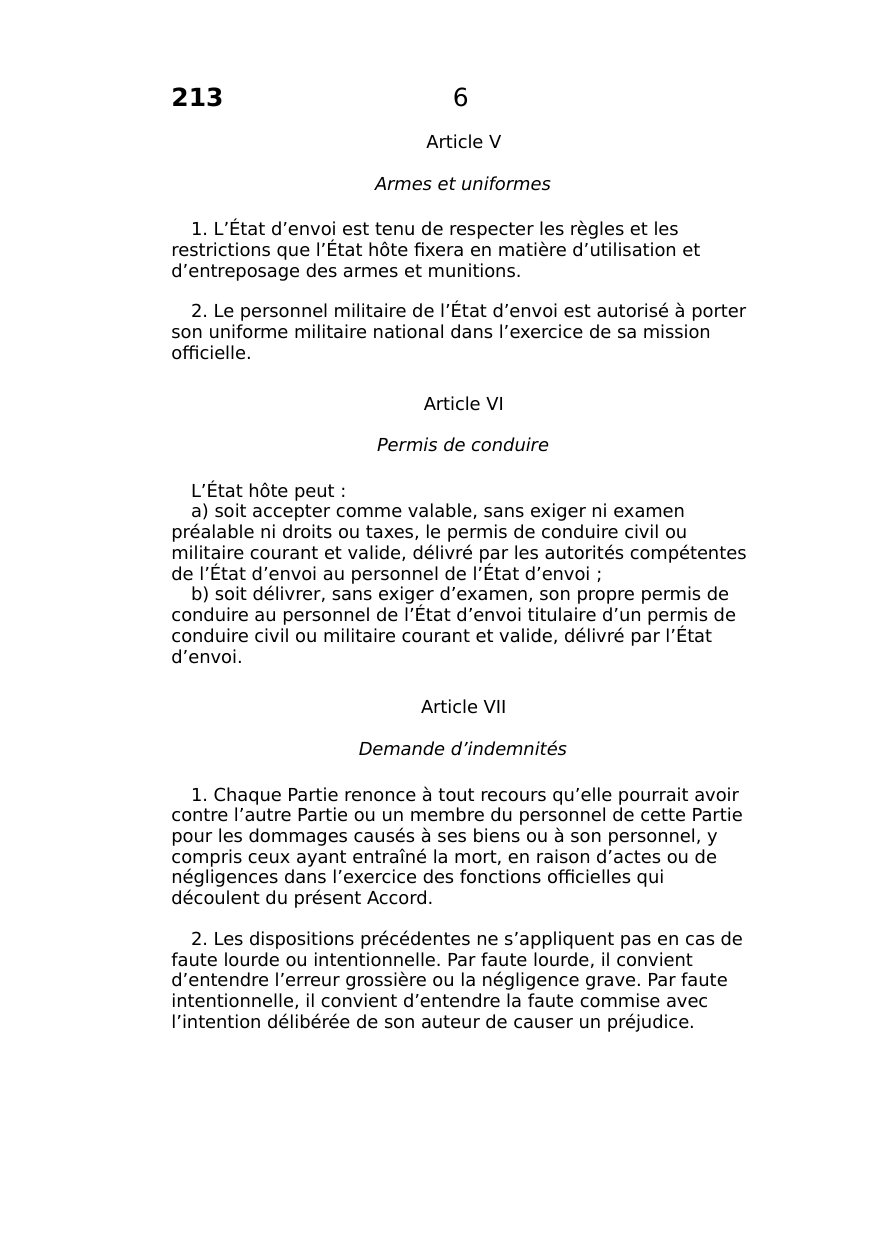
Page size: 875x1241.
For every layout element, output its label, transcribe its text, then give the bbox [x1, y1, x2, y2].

subtitle Article VII Demande d’indemnités [171, 697, 756, 759]
text L’État hôte peut : [171, 481, 756, 501]
text a) soit accepter comme valable, sans exiger ni examen préalable ni droits ou taxes, le permis de conduire civil ou militaire courant et valide, délivré par les autorités compétentes de l’État d’envoi au personnel de l’État d’envoi ; [171, 501, 756, 584]
text 2. Les dispositions précédentes ne s’appliquent pas en cas de faute lourde ou intentionnelle. Par faute lourde, il convient d’entendre l’erreur grossière ou la négligence grave. Par faute intentionnelle, il convient d’entendre la faute commise avec l’intention délibérée de son auteur de causer un préjudice. [171, 929, 756, 1032]
subtitle Article VI Permis de conduire [171, 393, 756, 456]
text 1. L’État d’envoi est tenu de respecter les règles et les restrictions que l’État hôte fixera en matière d’utilisation et d’entreposage des armes et munitions. [171, 219, 756, 281]
text 2. Le personnel militaire de l’État d’envoi est autorisé à porter son uniforme militaire national dans l’exercice de sa mission officielle. [171, 301, 756, 363]
subtitle Article V Armes et uniformes [171, 132, 756, 194]
text b) soit délivrer, sans exiger d’examen, son propre permis de conduire au personnel de l’État d’envoi titulaire d’un permis de conduire civil ou militaire courant et valide, délivré par l’État d’envoi. [171, 584, 756, 667]
text 1. Chaque Partie renonce à tout recours qu’elle pourrait avoir contre l’autre Partie ou un membre du personnel de cette Partie pour les dommages causés à ses biens ou à son personnel, y compris ceux ayant entraîné la mort, en raison d’actes ou de négligences dans l’exercice des fonctions officielles qui découlent du présent Accord. [171, 784, 756, 909]
